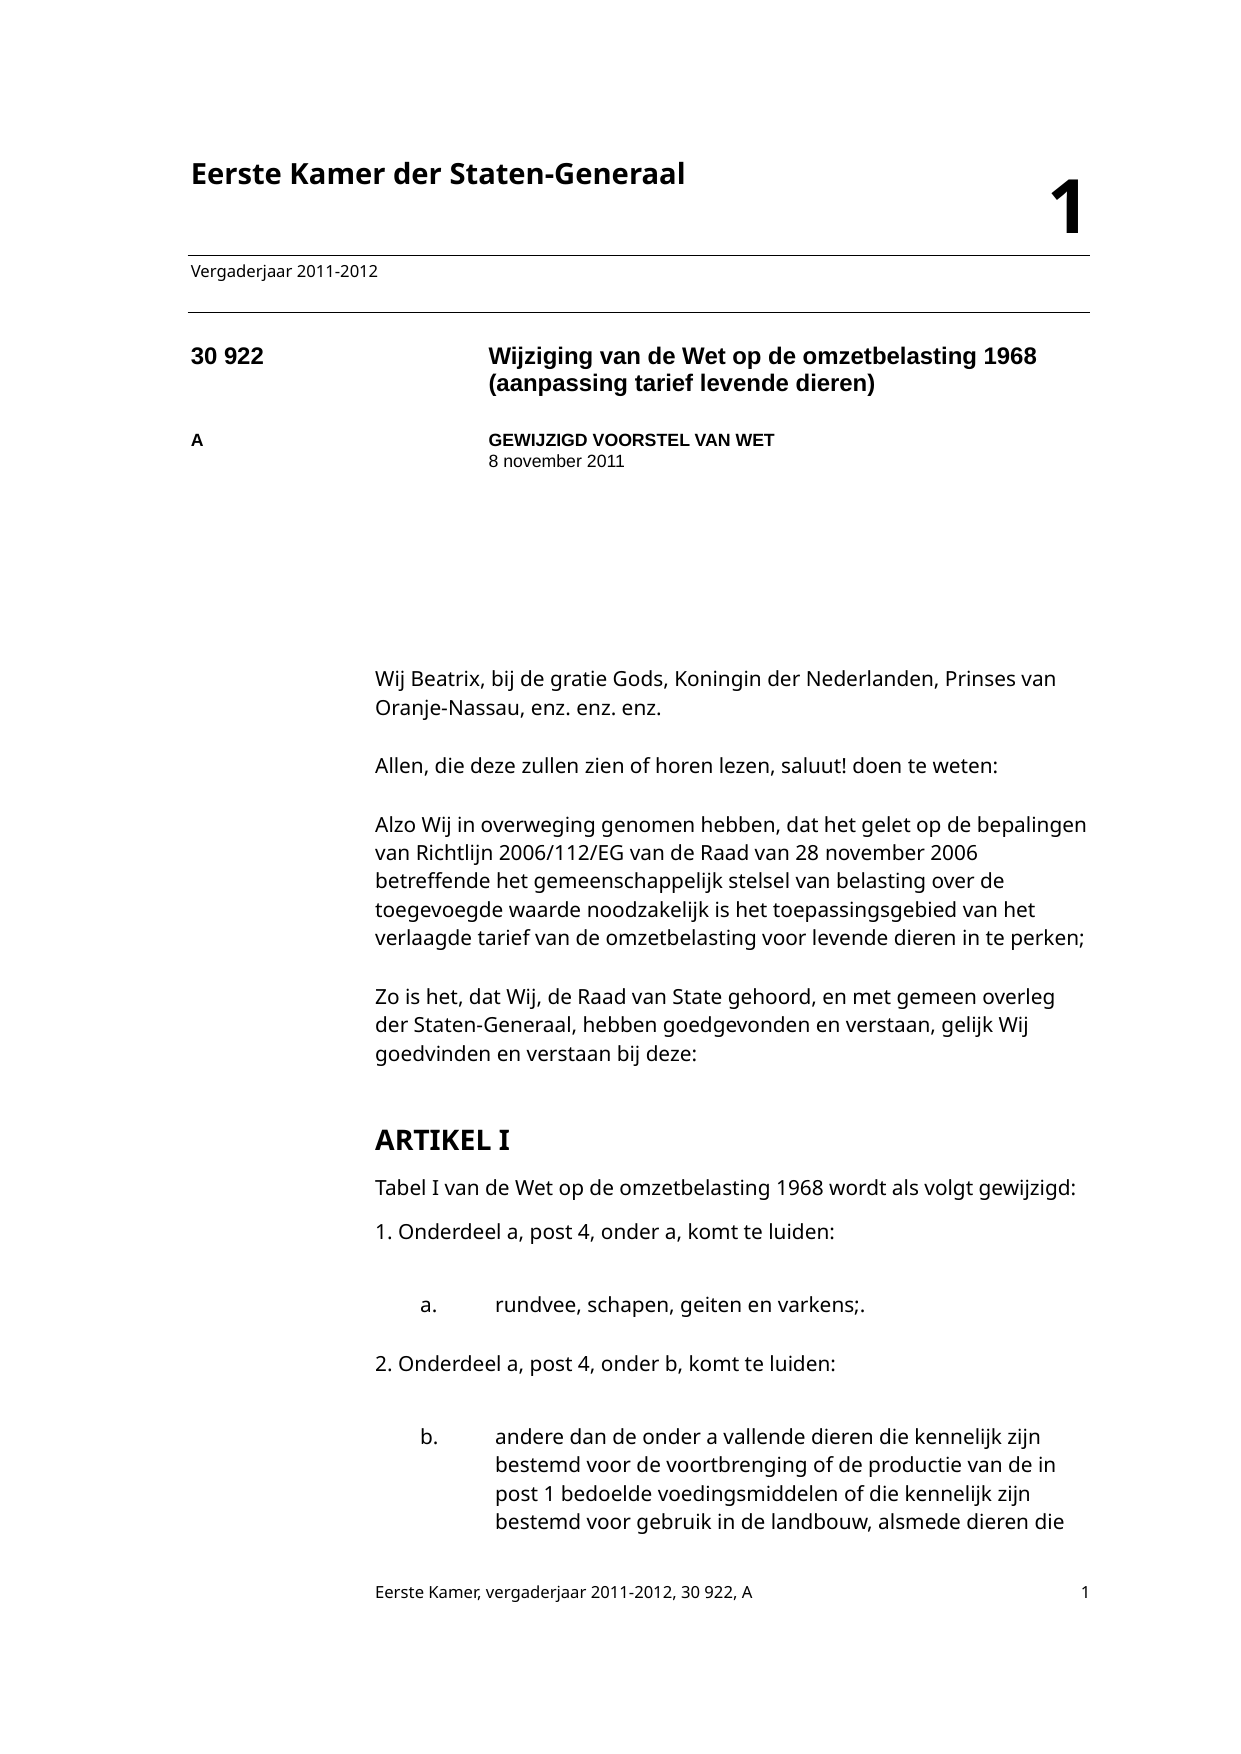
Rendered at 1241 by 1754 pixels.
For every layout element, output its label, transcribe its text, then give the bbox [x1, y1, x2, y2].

table_header 1 [910, 150, 1090, 255]
text 1. Onderdeel a, post 4, onder a, komt te luiden: [375, 1217, 1090, 1245]
table_cell [485, 313, 1090, 339]
table_cell GEWIJZIGD VOORSTEL VAN WET 8 november 2011 [485, 427, 1090, 546]
list andere dan de onder a vallende dieren die kennelijk zijn bestemd voor de voortbrenging of de productie van de in post 1 bedoelde voedingsmiddelen of die kennelijk zijn bestemd voor gebruik in de landbouw, alsmede dieren die [420, 1422, 1090, 1536]
table_cell [188, 313, 485, 339]
text Alzo Wij in overweging genomen hebben, dat het gelet op de bepalingen van Richtlijn 2006/112/EG van de Raad van 28 november 2006 betreffende het gemeenschappelijk stelsel van belasting over de toegevoegde waarde noodzakelijk is het toepassingsgebied van het verlaagde tarief van de omzetbelasting voor levende dieren in te perken; [375, 810, 1090, 952]
text Tabel I van de Wet op de omzetbelasting 1968 wordt als volgt gewijzigd: [375, 1173, 1090, 1202]
text Allen, die deze zullen zien of horen lezen, saluut! doen te weten: [375, 751, 1090, 780]
text 2. Onderdeel a, post 4, onder b, komt te luiden: [375, 1349, 1090, 1377]
list rundvee, schapen, geiten en varkens;. [420, 1290, 1090, 1319]
text Zo is het, dat Wij, de Raad van State gehoord, en met gemeen overleg der Staten-Generaal, hebben goedgevonden en verstaan, gelijk Wij goedvinden en verstaan bij deze: [375, 982, 1090, 1067]
table_cell Vergaderjaar 2011-2012 [188, 256, 485, 312]
table_cell Wijziging van de Wet op de omzetbelasting 1968 (aanpassing tarief levende dieren) [485, 339, 1090, 427]
table_cell 30 922 [188, 339, 485, 427]
table_header Eerste Kamer der Staten-Generaal [188, 150, 909, 255]
subtitle ARTIKEL I [375, 1120, 1090, 1158]
table_cell A [188, 427, 485, 546]
text Wij Beatrix, bij de gratie Gods, Koningin der Nederlanden, Prinses van Oranje-Nassau, enz. enz. enz. [375, 664, 1090, 721]
table_cell [485, 256, 1090, 312]
